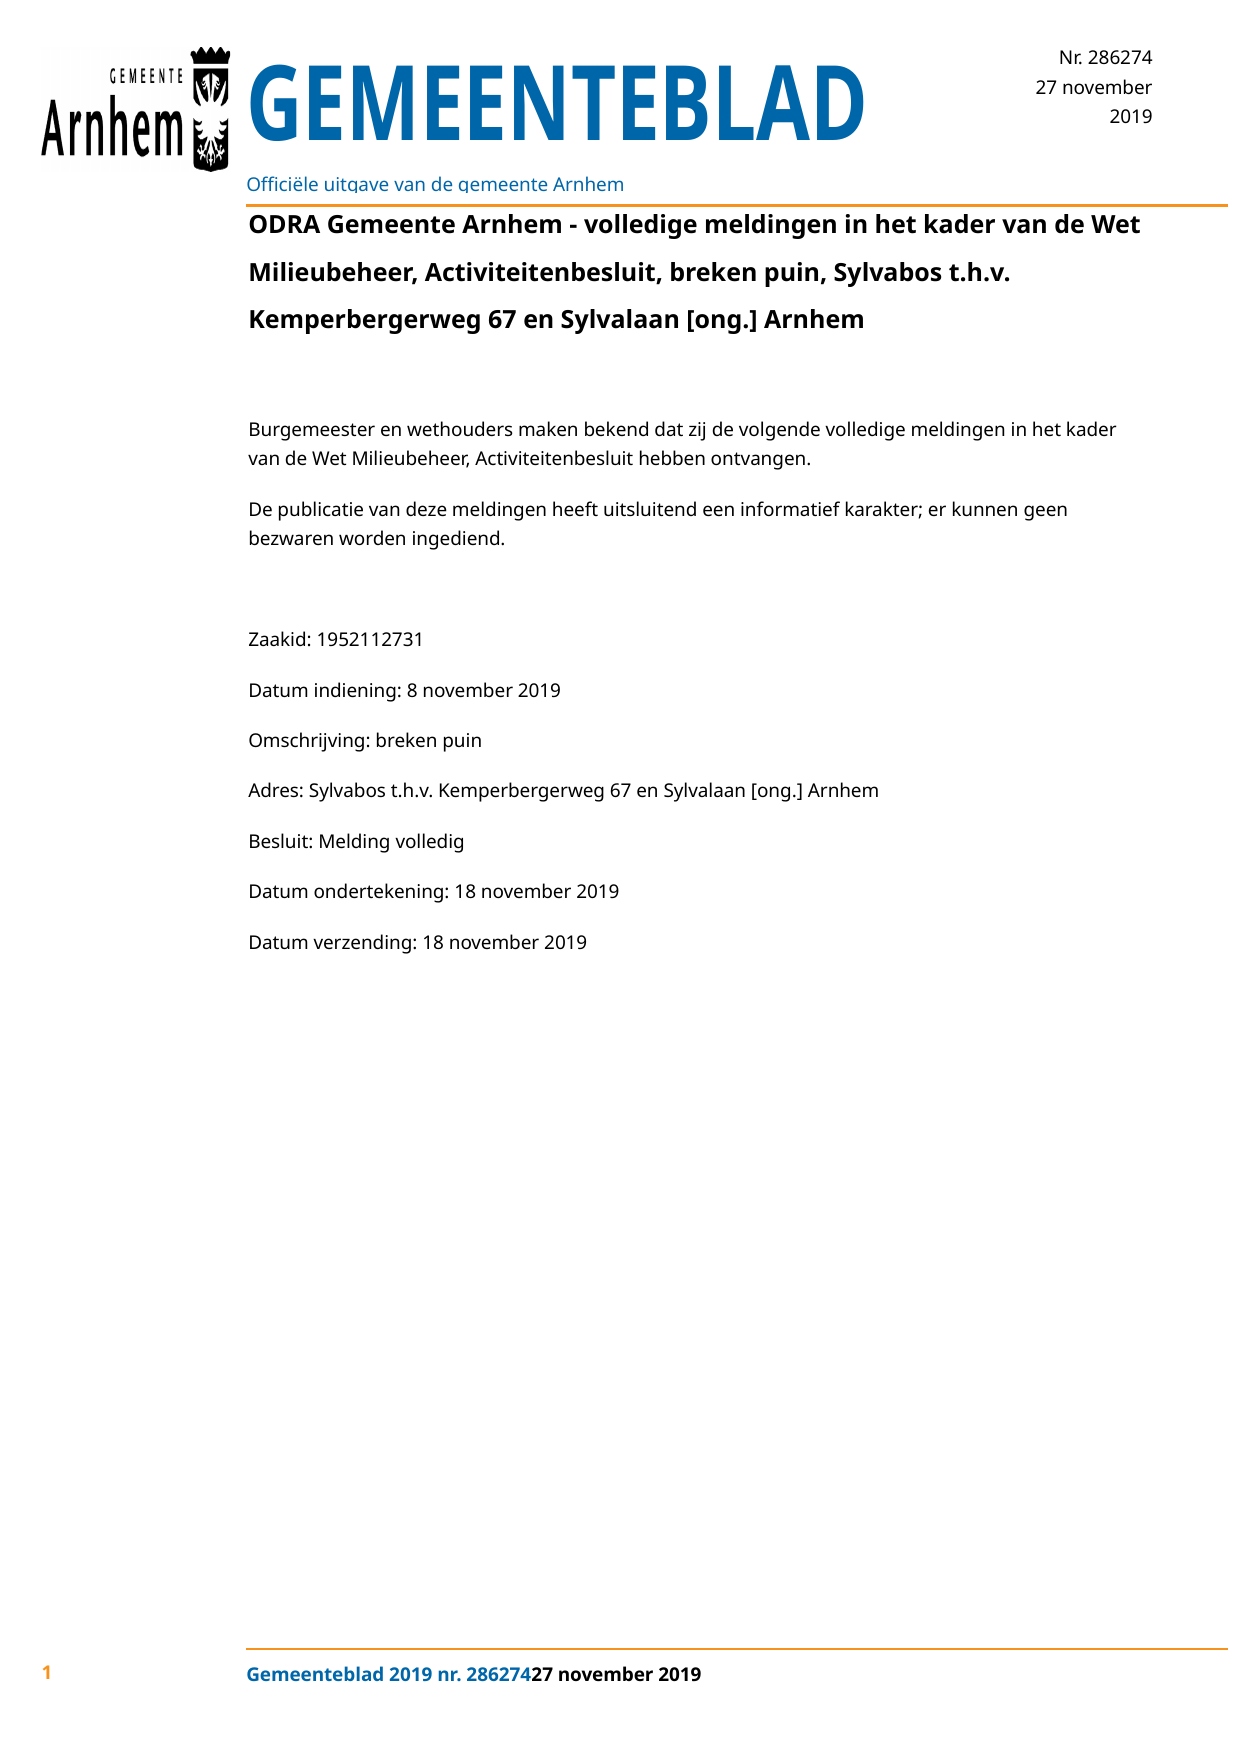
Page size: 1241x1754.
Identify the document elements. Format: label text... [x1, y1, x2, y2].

picture [41, 47, 231, 172]
text Besluit: Melding volledig [248, 828, 1152, 854]
text Datum verzending: 18 november 2019 [248, 929, 1152, 954]
text Zaakid: 1952112731 [248, 626, 1152, 652]
text De publicatie van deze meldingen heeft uitsluitend een informatief karakter; er kunnen geen bezwaren worden ingediend. [248, 496, 1152, 551]
text ODRA Gemeente Arnhem - volledige meldingen in het kader van de Wet Milieubeheer, Activiteitenbesluit, breken puin, Sylvabos t.h.v. Kemperbergerweg 67 en Sylvalaan [ong.] Arnhem [248, 207, 1152, 336]
text Burgemeester en wethouders maken bekend dat zij de volgende volledige meldingen in het kader van de Wet Milieubeheer, Activiteitenbesluit hebben ontvangen. [248, 416, 1152, 471]
text Omschrijving: breken puin [248, 727, 1152, 753]
text Datum indiening: 8 november 2019 [248, 677, 1152, 702]
text Adres: Sylvabos t.h.v. Kemperbergerweg 67 en Sylvalaan [ong.] Arnhem [248, 778, 1152, 803]
text Datum ondertekening: 18 november 2019 [248, 878, 1152, 904]
